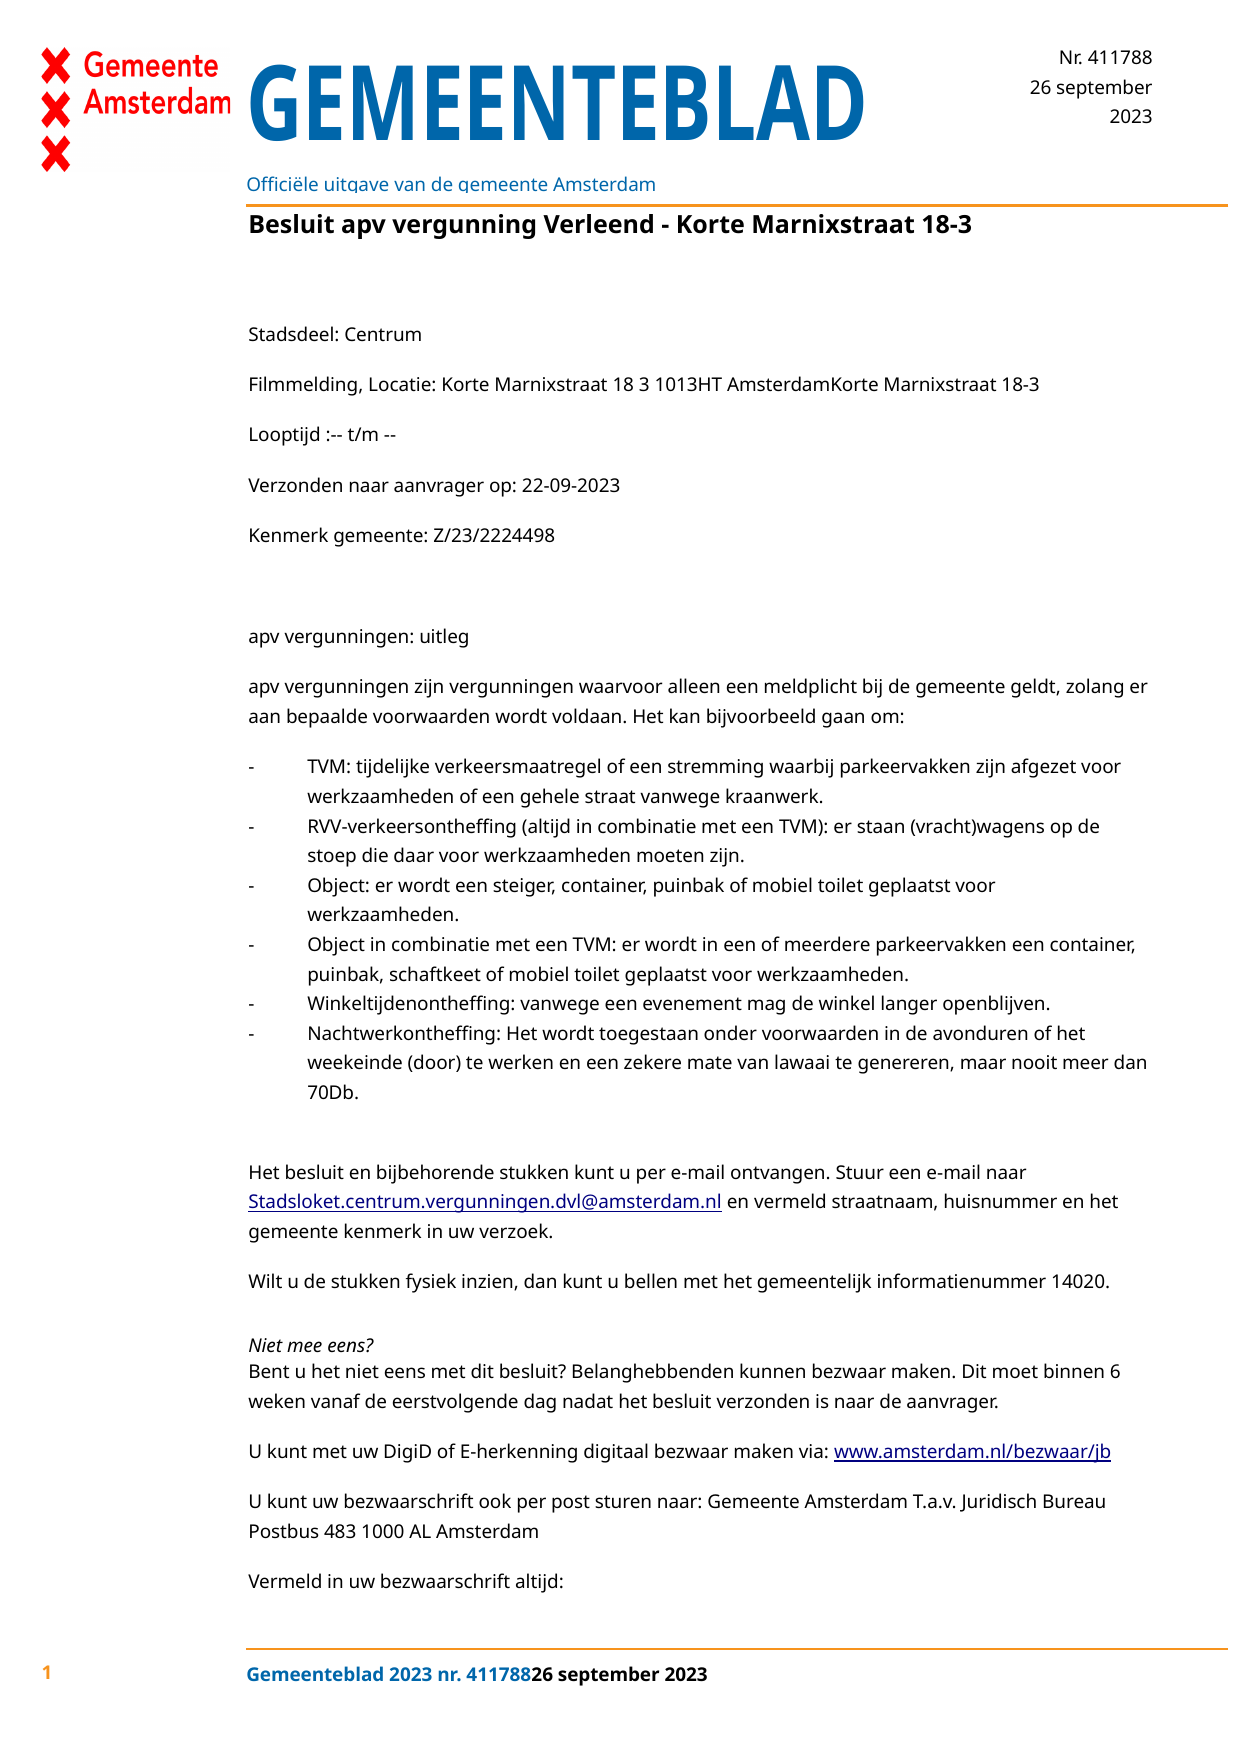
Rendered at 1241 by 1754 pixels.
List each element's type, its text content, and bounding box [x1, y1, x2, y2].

list Winkeltijdenontheffing: vanwege een evenement mag de winkel langer openblijven. [248, 990, 1152, 1016]
text Filmmelding, Locatie: Korte Marnixstraat 18 3 1013HT AmsterdamKorte Marnixstraat 18-3 [248, 371, 1152, 397]
text Besluit apv vergunning Verleend - Korte Marnixstraat 18-3 [248, 207, 1152, 241]
text U kunt uw bezwaarschrift ook per post sturen naar: Gemeente Amsterdam T.a.v. Juridisch Bureau Postbus 483 1000 AL Amsterdam [248, 1489, 1152, 1544]
list Object in combinatie met een TVM: er wordt in een of meerdere parkeervakken een container, puinbak, schaftkeet of mobiel toilet geplaatst voor werkzaamheden. [248, 931, 1152, 986]
text apv vergunningen: uitleg [248, 623, 1152, 649]
text U kunt met uw DigiD of E-herkenning digitaal bezwaar maken via: www.amsterdam.nl/bezwaar/jb [248, 1438, 1152, 1464]
list TVM: tijdelijke verkeersmaatregel of een stremming waarbij parkeervakken zijn afgezet voor werkzaamheden of een gehele straat vanwege kraanwerk. [248, 754, 1152, 809]
list RVV-verkeersontheffing (altijd in combinatie met een TVM): er staan (vracht)wagens op de stoep die daar voor werkzaamheden moeten zijn. [248, 813, 1152, 868]
text Stadsdeel: Centrum [248, 321, 1152, 346]
list Nachtwerkontheffing: Het wordt toegestaan onder voorwaarden in de avonduren of het weekeinde (door) te werken en een zekere mate van lawaai te genereren, maar nooit meer dan 70Db. [248, 1020, 1152, 1105]
text Vermeld in uw bezwaarschrift altijd: [248, 1569, 1152, 1594]
text Niet mee eens? [248, 1333, 1152, 1358]
text Kenmerk gemeente: Z/23/2224498 [248, 522, 1152, 548]
text Looptijd :-- t/m -- [248, 422, 1152, 447]
list Object: er wordt een steiger, container, puinbak of mobiel toilet geplaatst voor werkzaamheden. [248, 872, 1152, 927]
text Het besluit en bijbehorende stukken kunt u per e-mail ontvangen. Stuur een e-mail naar Stadsloket.centrum.vergunningen.dvl@amsterdam.nl en vermeld straatnaam, huisnummer en het gemeente kenmerk in uw verzoek. [248, 1159, 1152, 1244]
picture [41, 47, 231, 172]
text apv vergunningen zijn vergunningen waarvoor alleen een meldplicht bij de gemeente geldt, zolang er aan bepaalde voorwaarden wordt voldaan. Het kan bijvoorbeeld gaan om: [248, 674, 1152, 729]
text Bent u het niet eens met dit besluit? Belanghebbenden kunnen bezwaar maken. Dit moet binnen 6 weken vanaf de eerstvolgende dag nadat het besluit verzonden is naar de aanvrager. [248, 1358, 1152, 1414]
text Wilt u de stukken fysiek inzien, dan kunt u bellen met het gemeentelijk informatienummer 14020. [248, 1269, 1152, 1294]
text Verzonden naar aanvrager op: 22-09-2023 [248, 472, 1152, 498]
